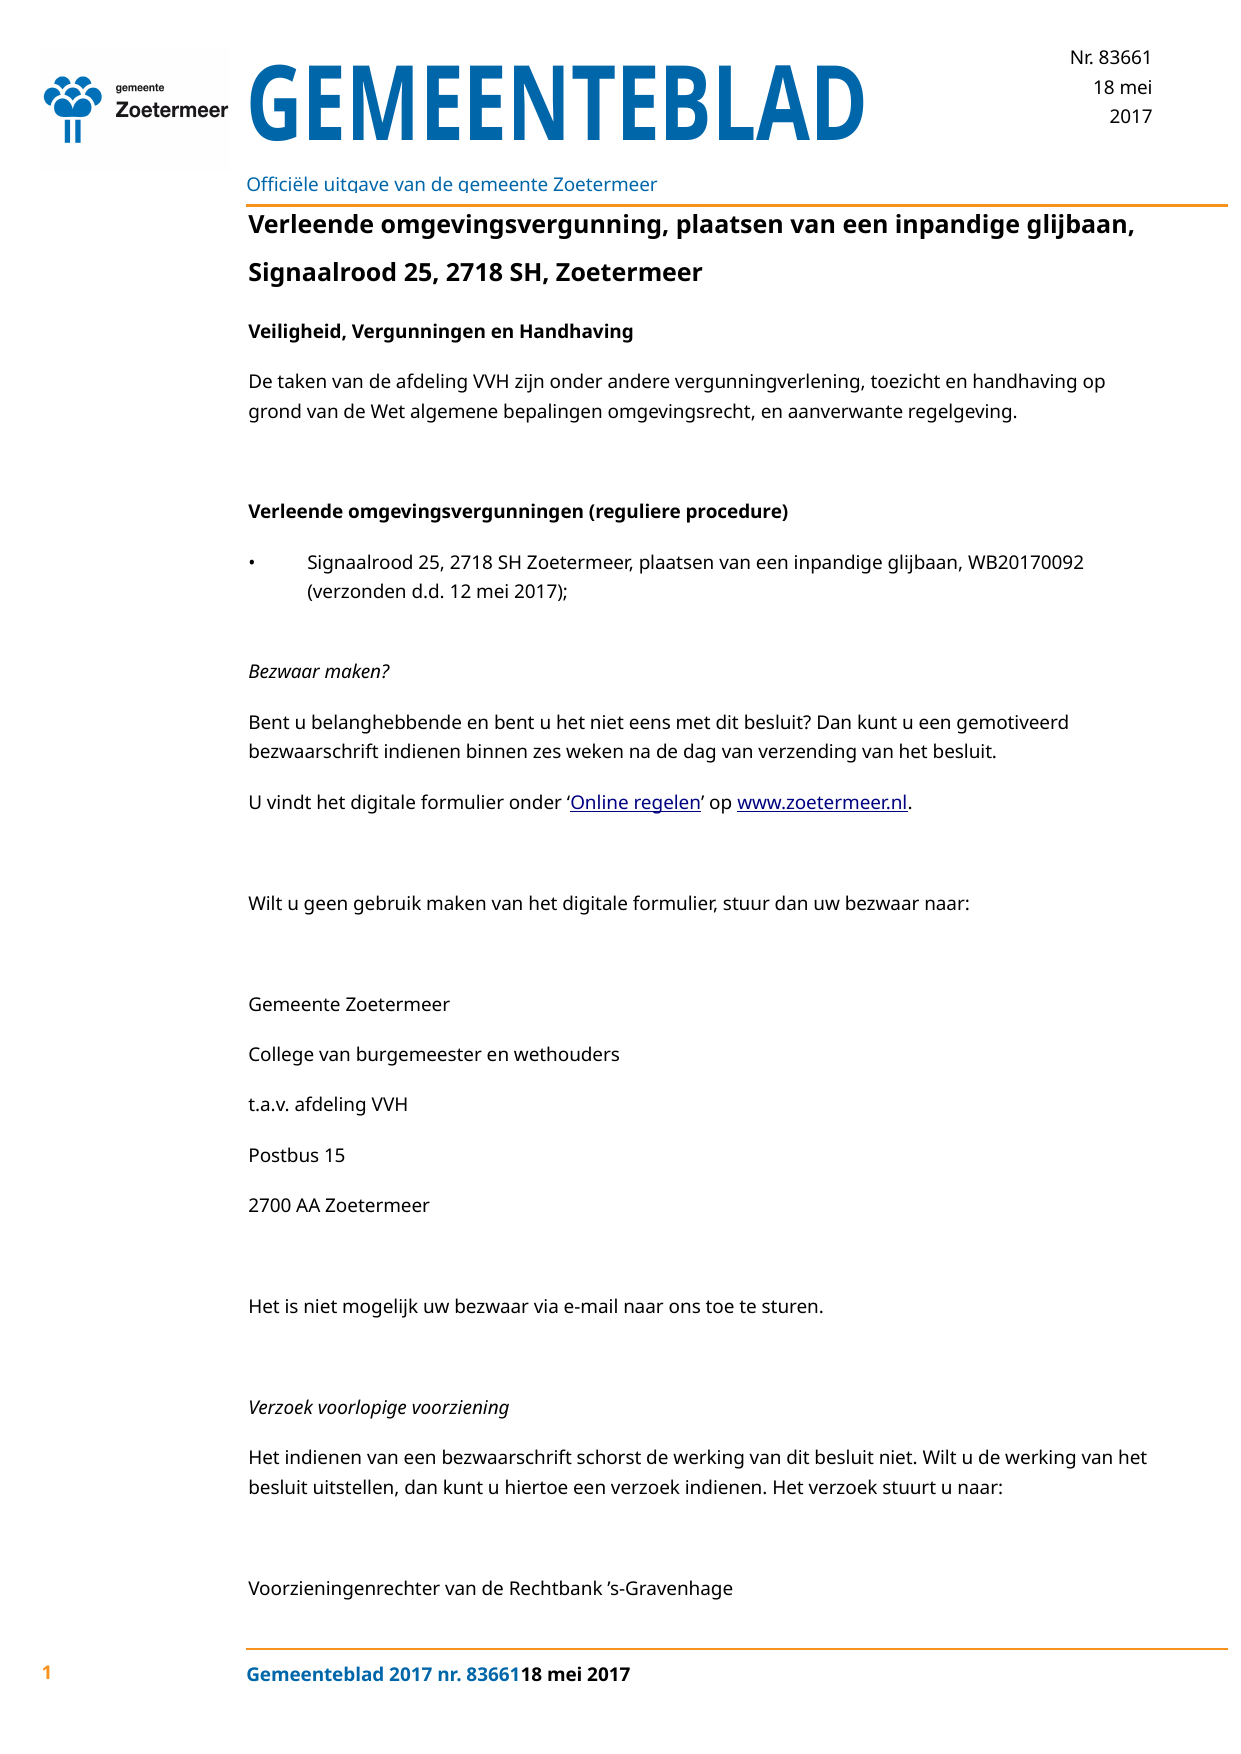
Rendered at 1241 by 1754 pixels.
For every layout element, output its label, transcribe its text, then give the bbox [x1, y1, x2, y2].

text Verleende omgevingsvergunning, plaatsen van een inpandige glijbaan, Signaalrood 25, 2718 SH, Zoetermeer [248, 207, 1152, 288]
text Het is niet mogelijk uw bezwaar via e-mail naar ons toe te sturen. [248, 1293, 1152, 1319]
text Gemeente Zoetermeer [248, 991, 1152, 1017]
text College van burgemeester en wethouders [248, 1041, 1152, 1067]
text Verzoek voorlopige voorziening [248, 1394, 1152, 1420]
text 2700 AA Zoetermeer [248, 1192, 1152, 1218]
text Bezwaar maken? [248, 659, 1152, 684]
text Postbus 15 [248, 1142, 1152, 1168]
text De taken van de afdeling VVH zijn onder andere vergunningverlening, toezicht en handhaving op grond van de Wet algemene bepalingen omgevingsrecht, en aanverwante regelgeving. [248, 368, 1152, 424]
text t.a.v. afdeling VVH [248, 1092, 1152, 1117]
list Signaalrood 25, 2718 SH Zoetermeer, plaatsen van een inpandige glijbaan, WB20170092 (verzonden d.d. 12 mei 2017); [248, 549, 1152, 604]
text Verleende omgevingsvergunningen (reguliere procedure) [248, 499, 1152, 524]
text Bent u belanghebbende en bent u het niet eens met dit besluit? Dan kunt u een gemotiveerd bezwaarschrift indienen binnen zes weken na de dag van verzending van het besluit. [248, 709, 1152, 764]
text Het indienen van een bezwaarschrift schorst de werking van dit besluit niet. Wilt u de werking van het besluit uitstellen, dan kunt u hiertoe een verzoek indienen. Het verzoek stuurt u naar: [248, 1444, 1152, 1500]
picture [41, 47, 231, 172]
text Wilt u geen gebruik maken van het digitale formulier, stuur dan uw bezwaar naar: [248, 890, 1152, 916]
text Veiligheid, Vergunningen en Handhaving [248, 318, 1152, 344]
text Voorzieningenrechter van de Rechtbank ’s-Gravenhage [248, 1575, 1152, 1601]
text U vindt het digitale formulier onder ‘Online regelen’ op www.zoetermeer.nl. [248, 789, 1152, 815]
